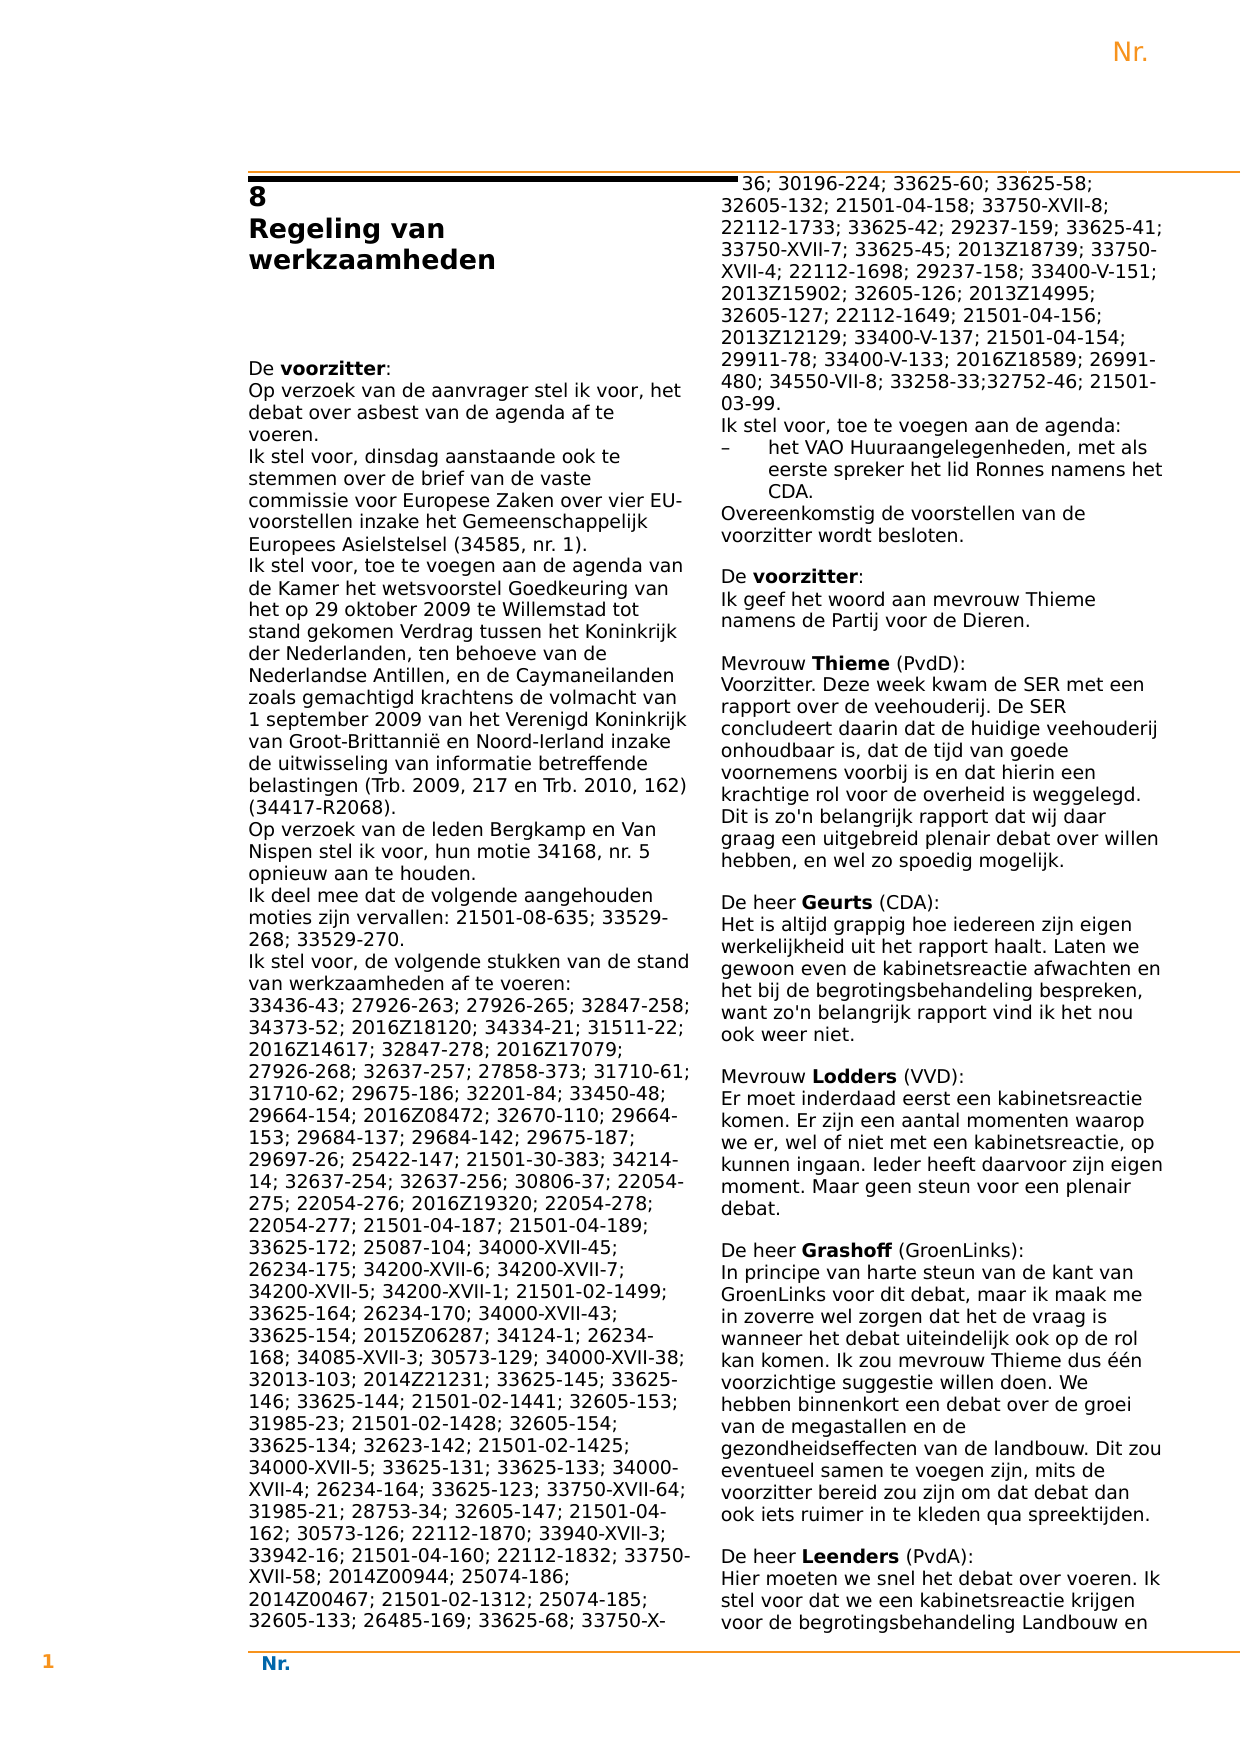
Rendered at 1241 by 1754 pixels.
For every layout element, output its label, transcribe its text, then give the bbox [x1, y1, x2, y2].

text Hier moeten we snel het debat over voeren. Ik stel voor dat we een kabinetsreactie krijgen voor de begrotingsbehandeling Landbouw en [721, 1568, 1163, 1633]
text Ik stel voor, toe te voegen aan de agenda van de Kamer het wetsvoorstel Goedkeuring van het op 29 oktober 2009 te Willemstad tot stand gekomen Verdrag tussen het Koninkrijk der Nederlanden, ten behoeve van de Nederlandse Antillen, en de Caymaneilanden zoals gemachtigd krachtens de volmacht van 1 september 2009 van het Verenigd Koninkrijk van Groot-Brittannië en Noord-Ierland inzake de uitwisseling van informatie betreffende belastingen (Trb. 2009, 217 en Trb. 2010, 162) (34417-R2068). [248, 555, 691, 819]
text De heer Grashoff (GroenLinks): [721, 1240, 1163, 1262]
text Voorzitter. Deze week kwam de SER met een rapport over de veehouderij. De SER concludeert daarin dat de huidige veehouderij onhoudbaar is, dat de tijd van goede voornemens voorbij is en dat hierin een krachtige rol voor de overheid is weggelegd. Dit is zo'n belangrijk rapport dat wij daar graag een uitgebreid plenair debat over willen hebben, en wel zo spoedig mogelijk. [721, 674, 1163, 872]
text De voorzitter: [721, 566, 1163, 588]
text Er moet inderdaad eerst een kabinetsreactie komen. Er zijn een aantal momenten waarop we er, wel of niet met een kabinetsreactie, op kunnen ingaan. Ieder heeft daarvoor zijn eigen moment. Maar geen steun voor een plenair debat. [721, 1088, 1163, 1220]
text De heer Geurts (CDA): [721, 892, 1163, 914]
text 33436-43; 27926-263; 27926-265; 32847-258; 34373-52; 2016Z18120; 34334-21; 31511-22; 2016Z14617; 32847-278; 2016Z17079; 27926-268; 32637-257; 27858-373; 31710-61; 31710-62; 29675-186; 32201-84; 33450-48; 29664-154; 2016Z08472; 32670-110; 29664-153; 29684-137; 29684-142; 29675-187; 29697-26; 25422-147; 21501-30-383; 34214-14; 32637-254; 32637-256; 30806-37; 22054-275; 22054-276; 2016Z19320; 22054-278; 22054-277; 21501-04-187; 21501-04-189; 33625-172; 25087-104; 34000-XVII-45; 26234-175; 34200-XVII-6; 34200-XVII-7; 34200-XVII-5; 34200-XVII-1; 21501-02-1499; 33625-164; 26234-170; 34000-XVII-43; 33625-154; 2015Z06287; 34124-1; 26234-168; 34085-XVII-3; 30573-129; 34000-XVII-38; 32013-103; 2014Z21231; 33625-145; 33625-146; 33625-144; 21501-02-1441; 32605-153; 31985-23; 21501-02-1428; 32605-154; 33625-134; 32623-142; 21501-02-1425; 34000-XVII-5; 33625-131; 33625-133; 34000-XVII-4; 26234-164; 33625-123; 33750-XVII-64; 31985-21; 28753-34; 32605-147; 21501-04-162; 30573-126; 22112-1870; 33940-XVII-3; 33942-16; 21501-04-160; 22112-1832; 33750-XVII-58; 2014Z00944; 25074-186; 2014Z00467; 21501-02-1312; 25074-185; 32605-133; 26485-169; 33625-68; 33750-X- [248, 995, 691, 1632]
text Ik stel voor, toe te voegen aan de agenda: [721, 414, 1163, 437]
text Ik stel voor, de volgende stukken van de stand van werkzaamheden af te voeren: [248, 951, 691, 995]
text Mevrouw Lodders (VVD): [721, 1066, 1163, 1088]
text 36; 30196-224; 33625-60; 33625-58; 32605-132; 21501-04-158; 33750-XVII-8; 22112-1733; 33625-42; 29237-159; 33625-41; 33750-XVII-7; 33625-45; 2013Z18739; 33750-XVII-4; 22112-1698; 29237-158; 33400-V-151; 2013Z15902; 32605-126; 2013Z14995; 32605-127; 22112-1649; 21501-04-156; 2013Z12129; 33400-V-137; 21501-04-154; 29911-78; 33400-V-133; 2016Z18589; 26991-480; 34550-VII-8; 33258-33;32752-46; 21501-03-99. [721, 173, 1163, 414]
text De voorzitter: [248, 358, 691, 379]
text Overeenkomstig de voorstellen van de voorzitter wordt besloten. [721, 502, 1163, 546]
text Ik stel voor, dinsdag aanstaande ook te stemmen over de brief van de vaste commissie voor Europese Zaken over vier EU-voorstellen inzake het Gemeenschappelijk Europees Asielstelsel (34585, nr. 1). [248, 446, 691, 555]
text In principe van harte steun van de kant van GroenLinks voor dit debat, maar ik maak me in zoverre wel zorgen dat het de vraag is wanneer het debat uiteindelijk ook op de rol kan komen. Ik zou mevrouw Thieme dus één voorzichtige suggestie willen doen. We hebben binnenkort een debat over de groei van de megastallen en de gezondheidseffecten van de landbouw. Dit zou eventueel samen te voegen zijn, mits de voorzitter bereid zou zijn om dat debat dan ook iets ruimer in te kleden qua spreektijden. [721, 1262, 1163, 1526]
text Ik geef het woord aan mevrouw Thieme namens de Partij voor de Dieren. [721, 588, 1163, 632]
text De heer Leenders (PvdA): [721, 1546, 1163, 1568]
text Mevrouw Thieme (PvdD): [721, 652, 1163, 674]
text Het is altijd grappig hoe iedereen zijn eigen werkelijkheid uit het rapport haalt. Laten we gewoon even de kabinetsreactie afwachten en het bij de begrotingsbehandeling bespreken, want zo'n belangrijk rapport vind ik het nou ook weer niet. [721, 914, 1163, 1046]
text Ik deel mee dat de volgende aangehouden moties zijn vervallen: 21501-08-635; 33529-268; 33529-270. [248, 885, 691, 951]
text Op verzoek van de leden Bergkamp en Van Nispen stel ik voor, hun motie 34168, nr. 5 opnieuw aan te houden. [248, 819, 691, 885]
text Op verzoek van de aanvrager stel ik voor, het debat over asbest van de agenda af te voeren. [248, 379, 691, 446]
list het VAO Huuraangelegenheden, met als eerste spreker het lid Ronnes namens het CDA. [721, 437, 1163, 502]
title 8 Regeling van werkzaamheden [248, 182, 691, 276]
